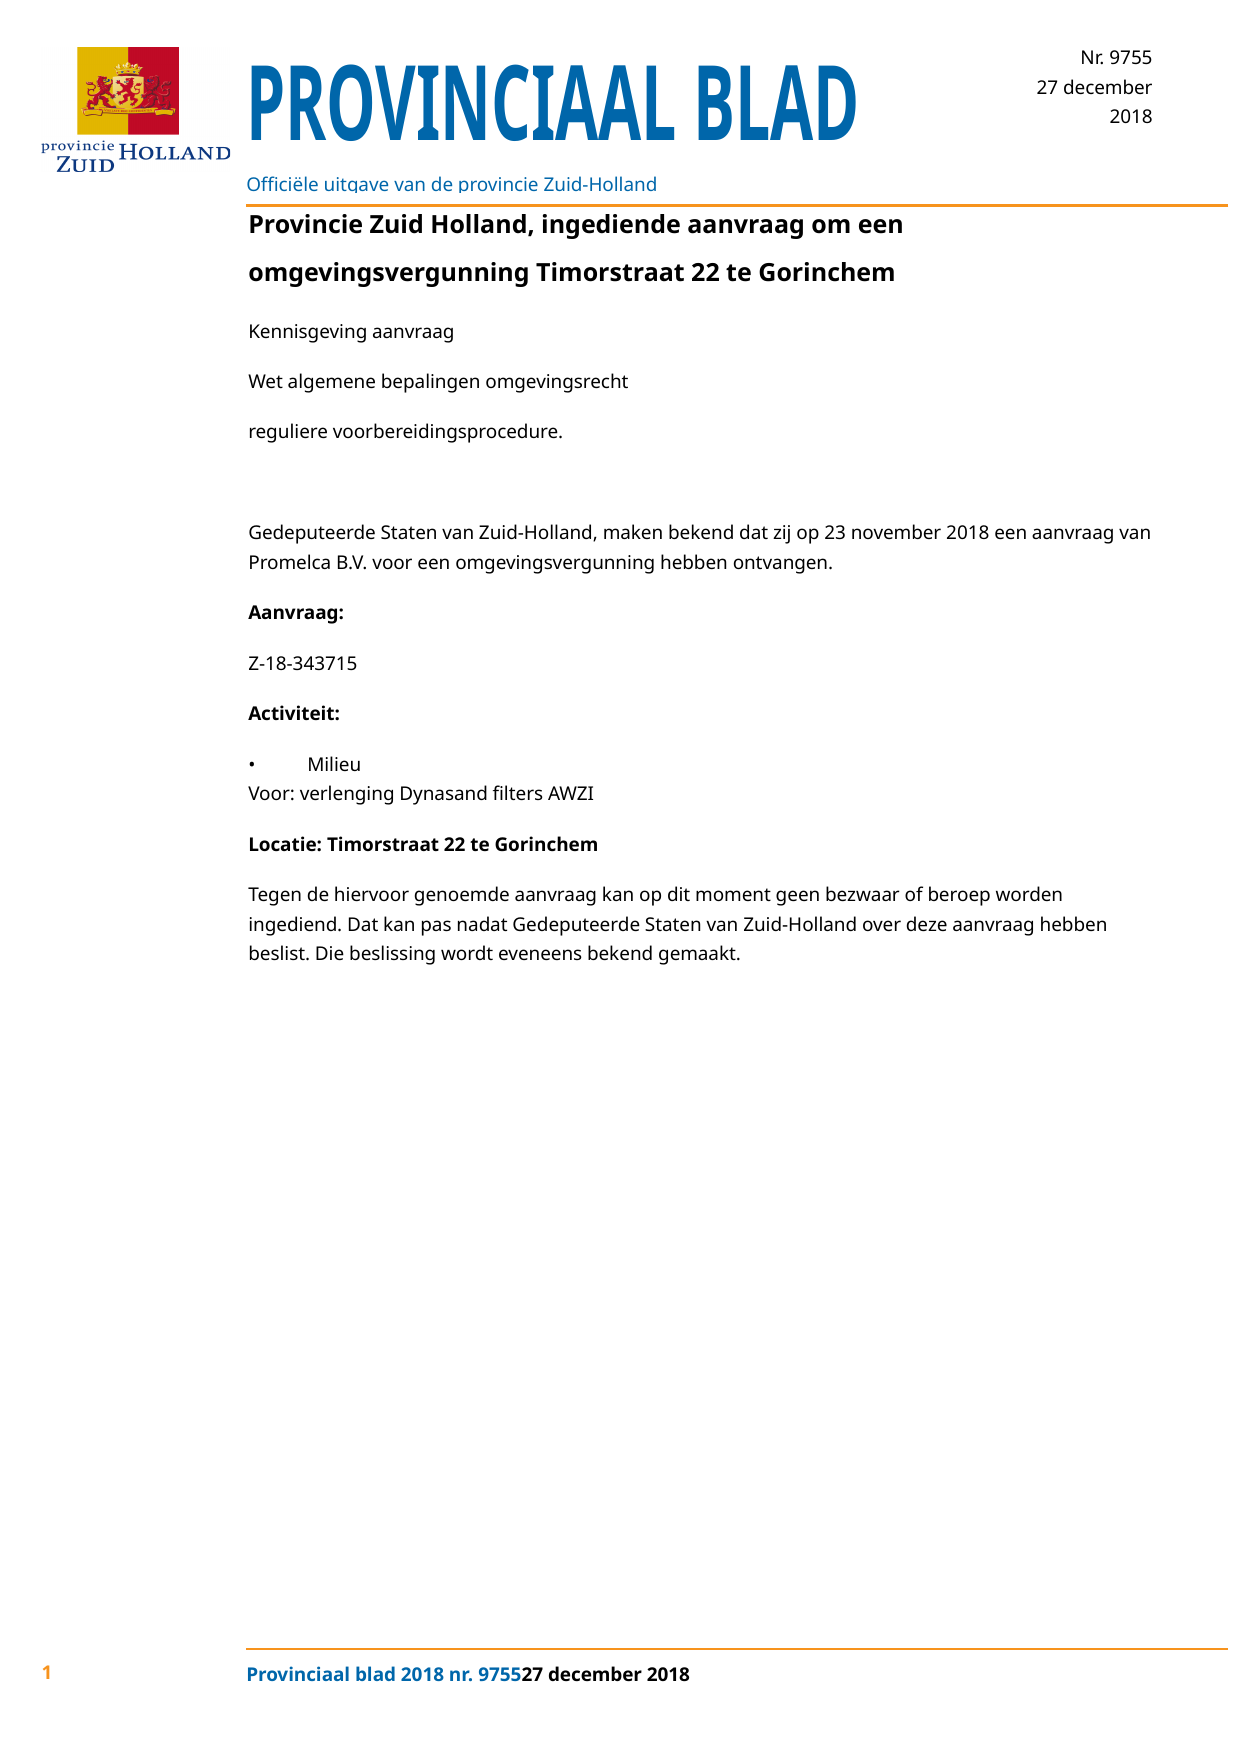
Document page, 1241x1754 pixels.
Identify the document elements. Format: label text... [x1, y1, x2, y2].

text reguliere voorbereidingsprocedure. [248, 419, 1152, 444]
picture [41, 47, 231, 172]
text Tegen de hiervoor genoemde aanvraag kan op dit moment geen bezwaar of beroep worden ingediend. Dat kan pas nadat Gedeputeerde Staten van Zuid-Holland over deze aanvraag hebben beslist. Die beslissing wordt eveneens bekend gemaakt. [248, 881, 1152, 966]
text Voor: verlenging Dynasand filters AWZI [248, 780, 1152, 806]
text Aanvraag: [248, 599, 1152, 625]
text Provincie Zuid Holland, ingediende aanvraag om een omgevingsvergunning Timorstraat 22 te Gorinchem [248, 207, 1152, 288]
list Milieu [248, 751, 1152, 777]
text Locatie: Timorstraat 22 te Gorinchem [248, 831, 1152, 857]
text Gedeputeerde Staten van Zuid-Holland, maken bekend dat zij op 23 november 2018 een aanvraag van Promelca B.V. voor een omgevingsvergunning hebben ontvangen. [248, 519, 1152, 575]
text Activiteit: [248, 700, 1152, 726]
text Kennisgeving aanvraag [248, 318, 1152, 344]
text Z-18-343715 [248, 650, 1152, 676]
text Wet algemene bepalingen omgevingsrecht [248, 368, 1152, 394]
